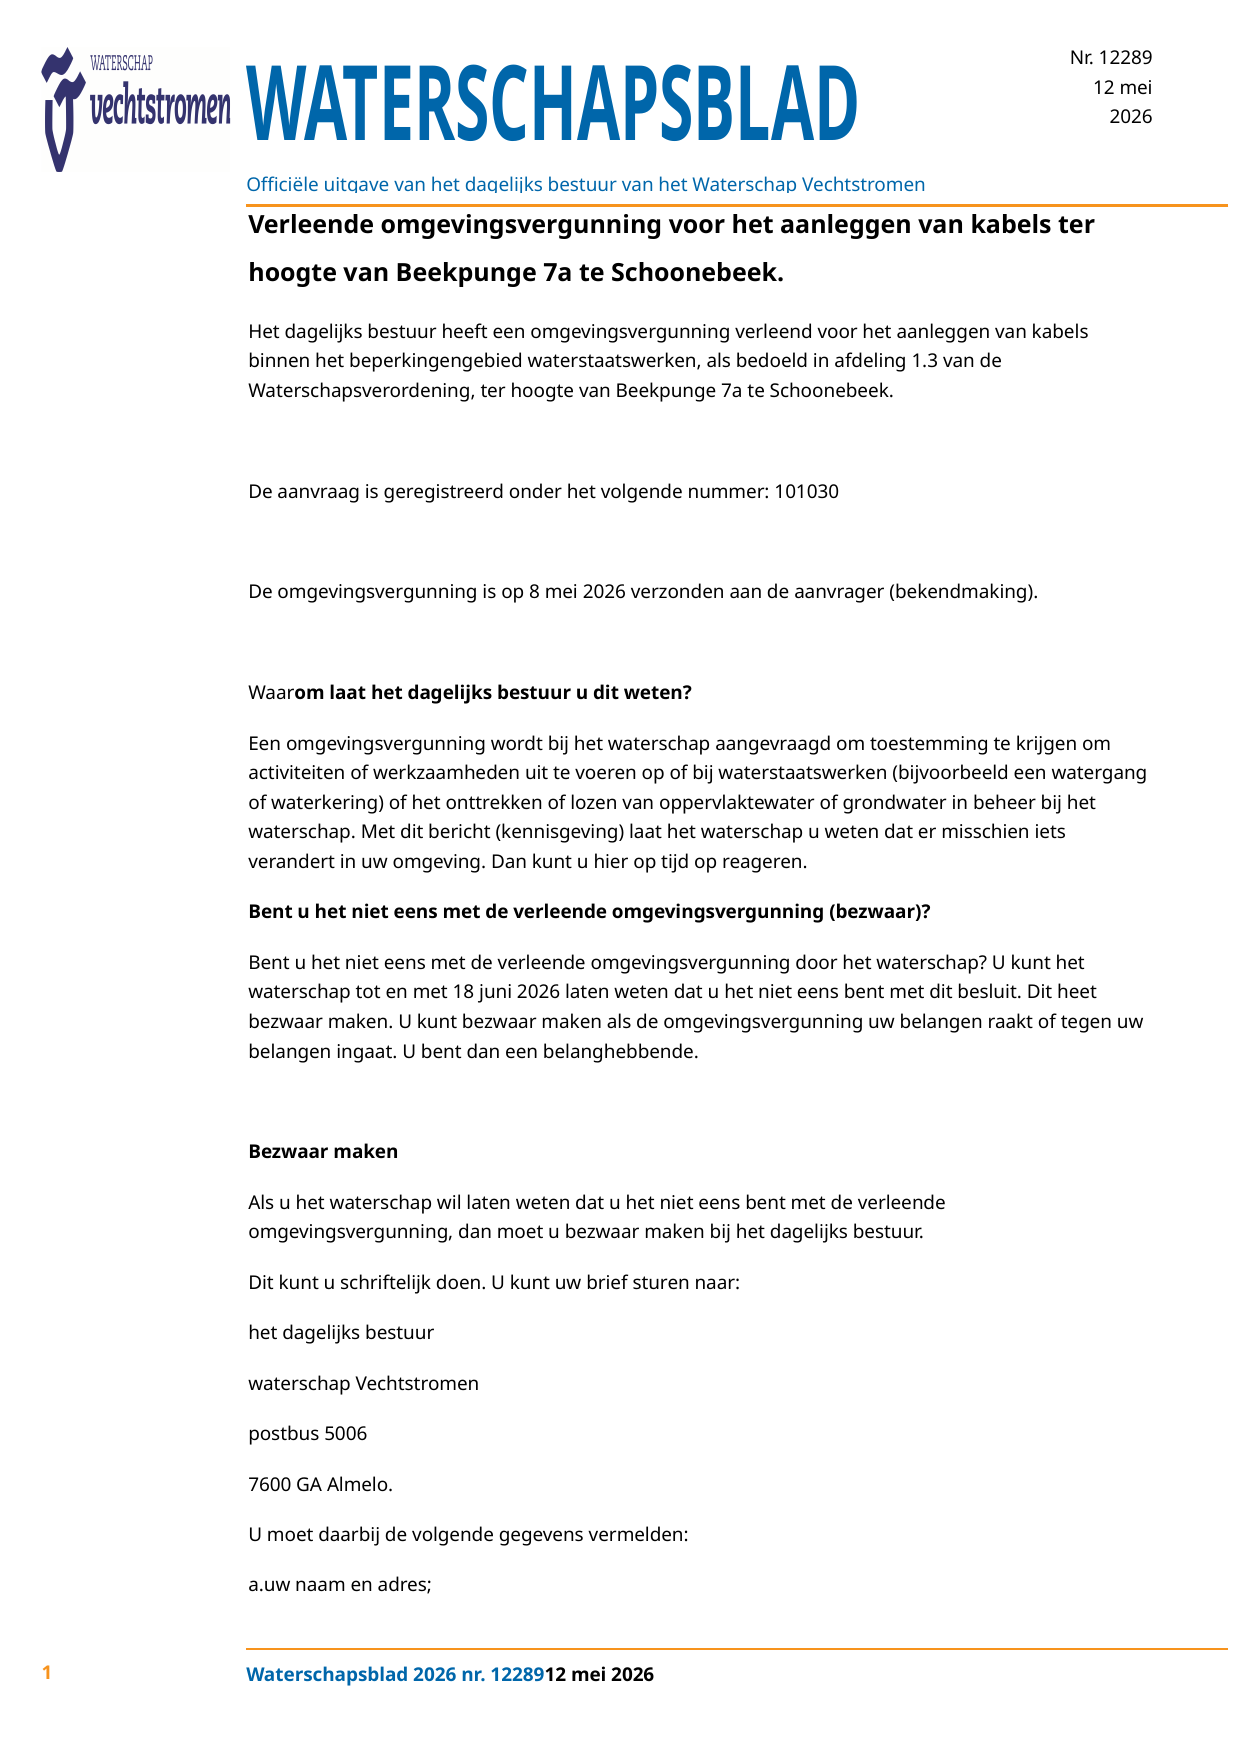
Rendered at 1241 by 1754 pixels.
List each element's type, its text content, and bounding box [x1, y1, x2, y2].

text Waarom laat het dagelijks bestuur u dit weten? [248, 679, 1152, 705]
text Verleende omgevingsvergunning voor het aanleggen van kabels ter hoogte van Beekpunge 7a te Schoonebeek. [248, 207, 1152, 288]
text a.uw naam en adres; [248, 1572, 1152, 1597]
text Bezwaar maken [248, 1139, 1152, 1164]
text Dit kunt u schriftelijk doen. U kunt uw brief sturen naar: [248, 1269, 1152, 1295]
text Bent u het niet eens met de verleende omgevingsvergunning door het waterschap? U kunt het waterschap tot en met 18 juni 2026 laten weten dat u het niet eens bent met dit besluit. Dit heet bezwaar maken. U kunt bezwaar maken als de omgevingsvergunning uw belangen raakt of tegen uw belangen ingaat. U bent dan een belanghebbende. [248, 949, 1152, 1064]
text waterschap Vechtstromen [248, 1370, 1152, 1396]
text het dagelijks bestuur [248, 1319, 1152, 1345]
picture [41, 47, 231, 172]
text Bent u het niet eens met de verleende omgevingsvergunning (bezwaar)? [248, 899, 1152, 924]
text postbus 5006 [248, 1420, 1152, 1446]
text De aanvraag is geregistreerd onder het volgende nummer: 101030 [248, 478, 1152, 504]
text Als u het waterschap wil laten weten dat u het niet eens bent met de verleende omgevingsvergunning, dan moet u bezwaar maken bij het dagelijks bestuur. [248, 1189, 1152, 1244]
text U moet daarbij de volgende gegevens vermelden: [248, 1521, 1152, 1547]
text Het dagelijks bestuur heeft een omgevingsvergunning verleend voor het aanleggen van kabels binnen het beperkingengebied waterstaatswerken, als bedoeld in afdeling 1.3 van de Waterschapsverordening, ter hoogte van Beekpunge 7a te Schoonebeek. [248, 318, 1152, 403]
text Een omgevingsvergunning wordt bij het waterschap aangevraagd om toestemming te krijgen om activiteiten of werkzaamheden uit te voeren op of bij waterstaatswerken (bijvoorbeeld een watergang of waterkering) of het onttrekken of lozen van oppervlaktewater of grondwater in beheer bij het waterschap. Met dit bericht (kennisgeving) laat het waterschap u weten dat er misschien iets verandert in uw omgeving. Dan kunt u hier op tijd op reageren. [248, 730, 1152, 874]
text De omgevingsvergunning is op 8 mei 2026 verzonden aan de aanvrager (bekendmaking). [248, 579, 1152, 604]
text 7600 GA Almelo. [248, 1471, 1152, 1497]
